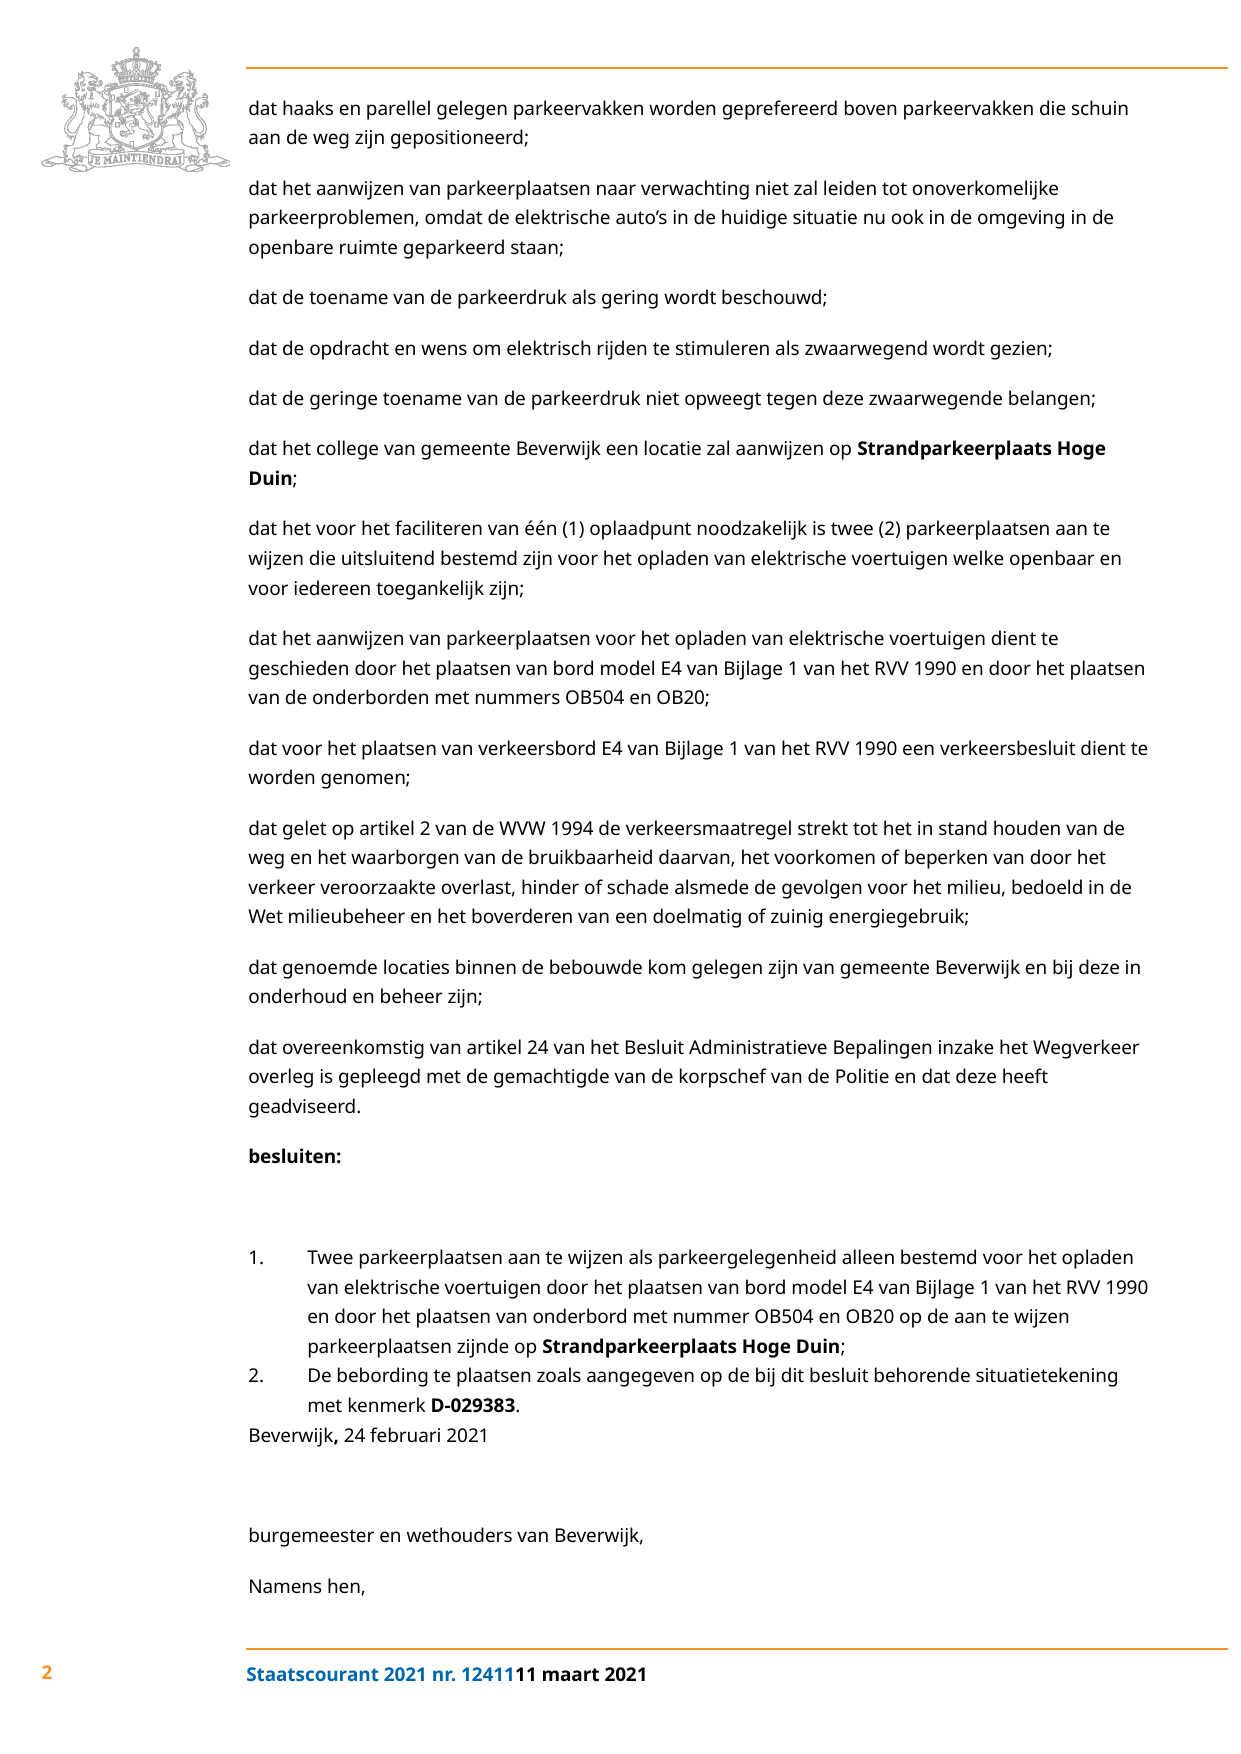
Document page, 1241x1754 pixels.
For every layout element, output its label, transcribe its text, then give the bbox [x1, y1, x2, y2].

text dat de geringe toename van de parkeerdruk niet opweegt tegen deze zwaarwegende belangen; [248, 385, 1152, 411]
text dat voor het plaatsen van verkeersbord E4 van Bijlage 1 van het RVV 1990 een verkeersbesluit dient te worden genomen; [248, 735, 1152, 790]
list De bebording te plaatsen zoals aangegeven op de bij dit besluit behorende situatietekening met kenmerk D-029383. [248, 1363, 1152, 1418]
text dat de toename van de parkeerdruk als gering wordt beschouwd; [248, 284, 1152, 310]
text Namens hen, [248, 1573, 1152, 1599]
list Twee parkeerplaatsen aan te wijzen als parkeergelegenheid alleen bestemd voor het opladen van elektrische voertuigen door het plaatsen van bord model E4 van Bijlage 1 van het RVV 1990 en door het plaatsen van onderbord met nummer OB504 en OB20 op de aan te wijzen parkeerplaatsen zijnde op Strandparkeerplaats Hoge Duin; [248, 1244, 1152, 1359]
text besluiten: [248, 1143, 1152, 1169]
picture [41, 47, 231, 172]
text dat de opdracht en wens om elektrisch rijden te stimuleren als zwaarwegend wordt gezien; [248, 335, 1152, 361]
text Beverwijk, 24 februari 2021 [248, 1422, 1152, 1448]
text burgemeester en wethouders van Beverwijk, [248, 1523, 1152, 1548]
text dat het aanwijzen van parkeerplaatsen naar verwachting niet zal leiden tot onoverkomelijke parkeerproblemen, omdat de elektrische auto’s in de huidige situatie nu ook in de omgeving in de openbare ruimte geparkeerd staan; [248, 175, 1152, 260]
text dat het aanwijzen van parkeerplaatsen voor het opladen van elektrische voertuigen dient te geschieden door het plaatsen van bord model E4 van Bijlage 1 van het RVV 1990 en door het plaatsen van de onderborden met nummers OB504 en OB20; [248, 625, 1152, 710]
text dat het voor het faciliteren van één (1) oplaadpunt noodzakelijk is twee (2) parkeerplaatsen aan te wijzen die uitsluitend bestemd zijn voor het opladen van elektrische voertuigen welke openbaar en voor iedereen toegankelijk zijn; [248, 516, 1152, 601]
text dat overeenkomstig van artikel 24 van het Besluit Administratieve Bepalingen inzake het Wegverkeer overleg is gepleegd met de gemachtigde van de korpschef van de Politie en dat deze heeft geadviseerd. [248, 1034, 1152, 1119]
text dat gelet op artikel 2 van de WVW 1994 de verkeersmaatregel strekt tot het in stand houden van de weg en het waarborgen van de bruikbaarheid daarvan, het voorkomen of beperken van door het verkeer veroorzaakte overlast, hinder of schade alsmede de gevolgen voor het milieu, bedoeld in de Wet milieubeheer en het boverderen van een doelmatig of zuinig energiegebruik; [248, 815, 1152, 929]
text dat haaks en parellel gelegen parkeervakken worden geprefereerd boven parkeervakken die schuin aan de weg zijn gepositioneerd; [248, 95, 1152, 150]
text dat genoemde locaties binnen de bebouwde kom gelegen zijn van gemeente Beverwijk en bij deze in onderhoud en beheer zijn; [248, 954, 1152, 1009]
text dat het college van gemeente Beverwijk een locatie zal aanwijzen op Strandparkeerplaats Hoge Duin; [248, 436, 1152, 491]
